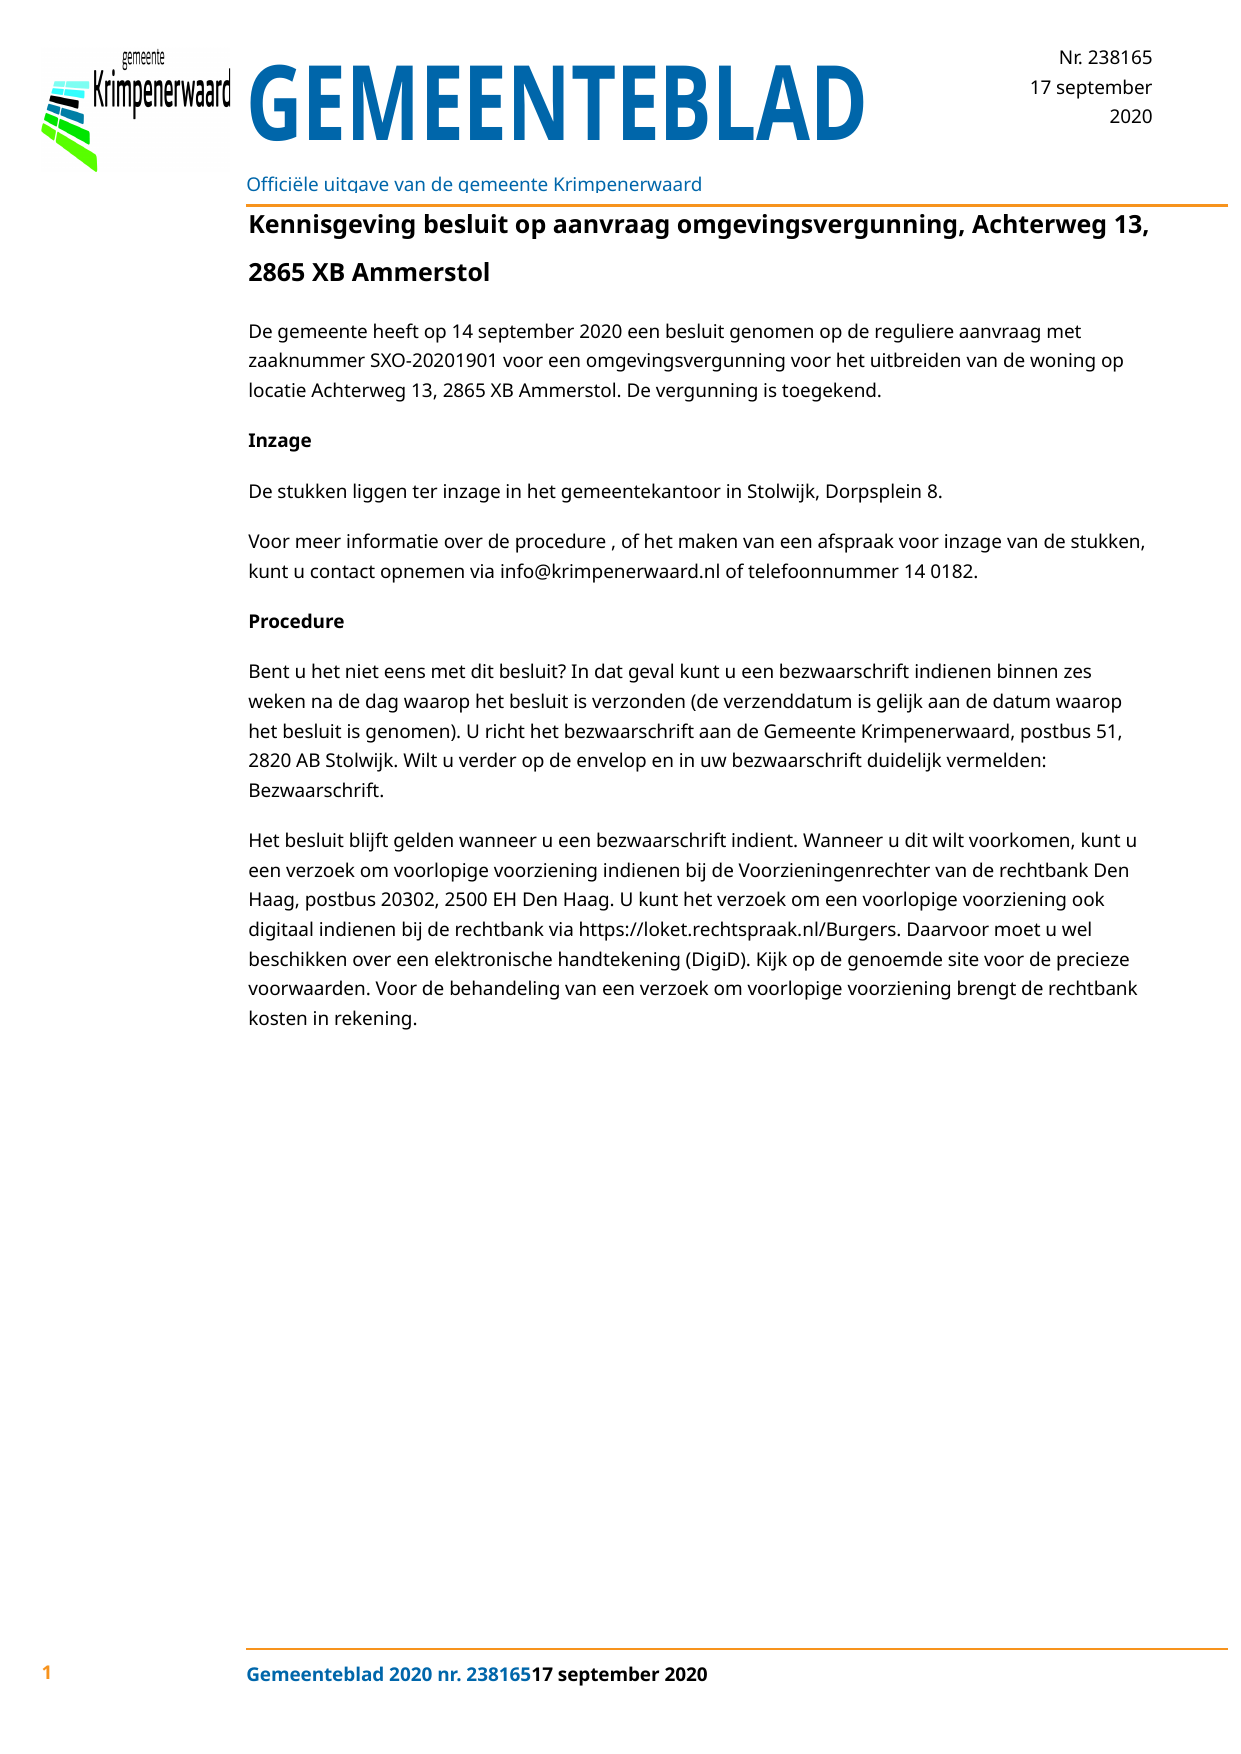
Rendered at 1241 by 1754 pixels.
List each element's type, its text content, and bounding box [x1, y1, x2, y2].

picture [41, 47, 231, 172]
text Bent u het niet eens met dit besluit? In dat geval kunt u een bezwaarschrift indienen binnen zes weken na de dag waarop het besluit is verzonden (de verzenddatum is gelijk aan de datum waarop het besluit is genomen). U richt het bezwaarschrift aan de Gemeente Krimpenerwaard, postbus 51, 2820 AB Stolwijk. Wilt u verder op de envelop en in uw bezwaarschrift duidelijk vermelden: Bezwaarschrift. [248, 659, 1152, 803]
text Inzage [248, 427, 1152, 453]
text De stukken liggen ter inzage in het gemeentekantoor in Stolwijk, Dorpsplein 8. [248, 478, 1152, 504]
text Voor meer informatie over de procedure , of het maken van een afspraak voor inzage van de stukken, kunt u contact opnemen via info@krimpenerwaard.nl of telefoonnummer 14 0182. [248, 528, 1152, 584]
text Het besluit blijft gelden wanneer u een bezwaarschrift indient. Wanneer u dit wilt voorkomen, kunt u een verzoek om voorlopige voorziening indienen bij de Voorzieningenrechter van de rechtbank Den Haag, postbus 20302, 2500 EH Den Haag. U kunt het verzoek om een voorlopige voorziening ook digitaal indienen bij de rechtbank via https://loket.rechtspraak.nl/Burgers. Daarvoor moet u wel beschikken over een elektronische handtekening (DigiD). Kijk op de genoemde site voor de precieze voorwaarden. Voor de behandeling van een verzoek om voorlopige voorziening brengt de rechtbank kosten in rekening. [248, 827, 1152, 1031]
text Kennisgeving besluit op aanvraag omgevingsvergunning, Achterweg 13, 2865 XB Ammerstol [248, 207, 1152, 288]
text De gemeente heeft op 14 september 2020 een besluit genomen op de reguliere aanvraag met zaaknummer SXO-20201901 voor een omgevingsvergunning voor het uitbreiden van de woning op locatie Achterweg 13, 2865 XB Ammerstol. De vergunning is toegekend. [248, 318, 1152, 403]
text Procedure [248, 608, 1152, 634]
